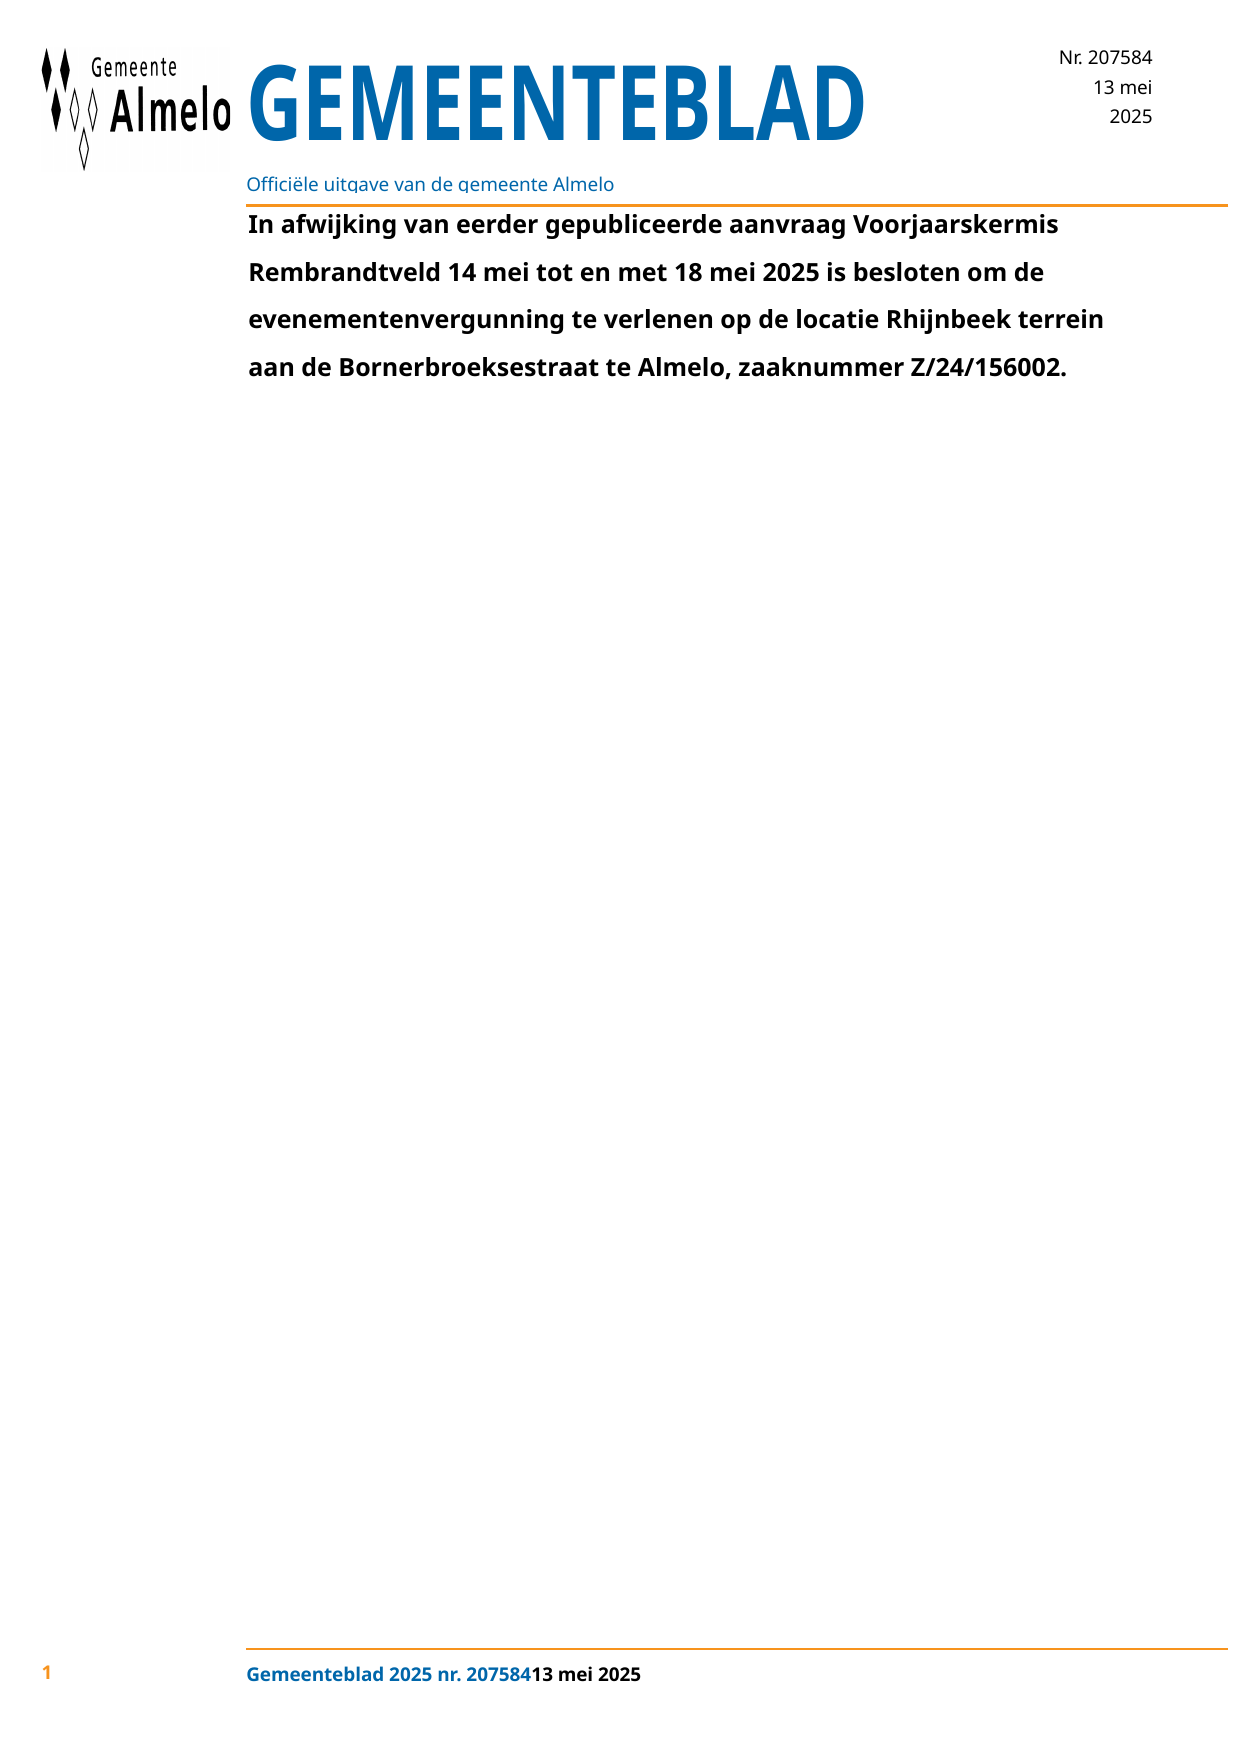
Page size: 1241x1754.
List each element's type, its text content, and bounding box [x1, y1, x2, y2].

text In afwijking van eerder gepubliceerde aanvraag Voorjaarskermis Rembrandtveld 14 mei tot en met 18 mei 2025 is besloten om de evenementenvergunning te verlenen op de locatie Rhijnbeek terrein aan de Bornerbroeksestraat te Almelo, zaaknummer Z/24/156002. [248, 207, 1152, 384]
picture [41, 47, 231, 172]
